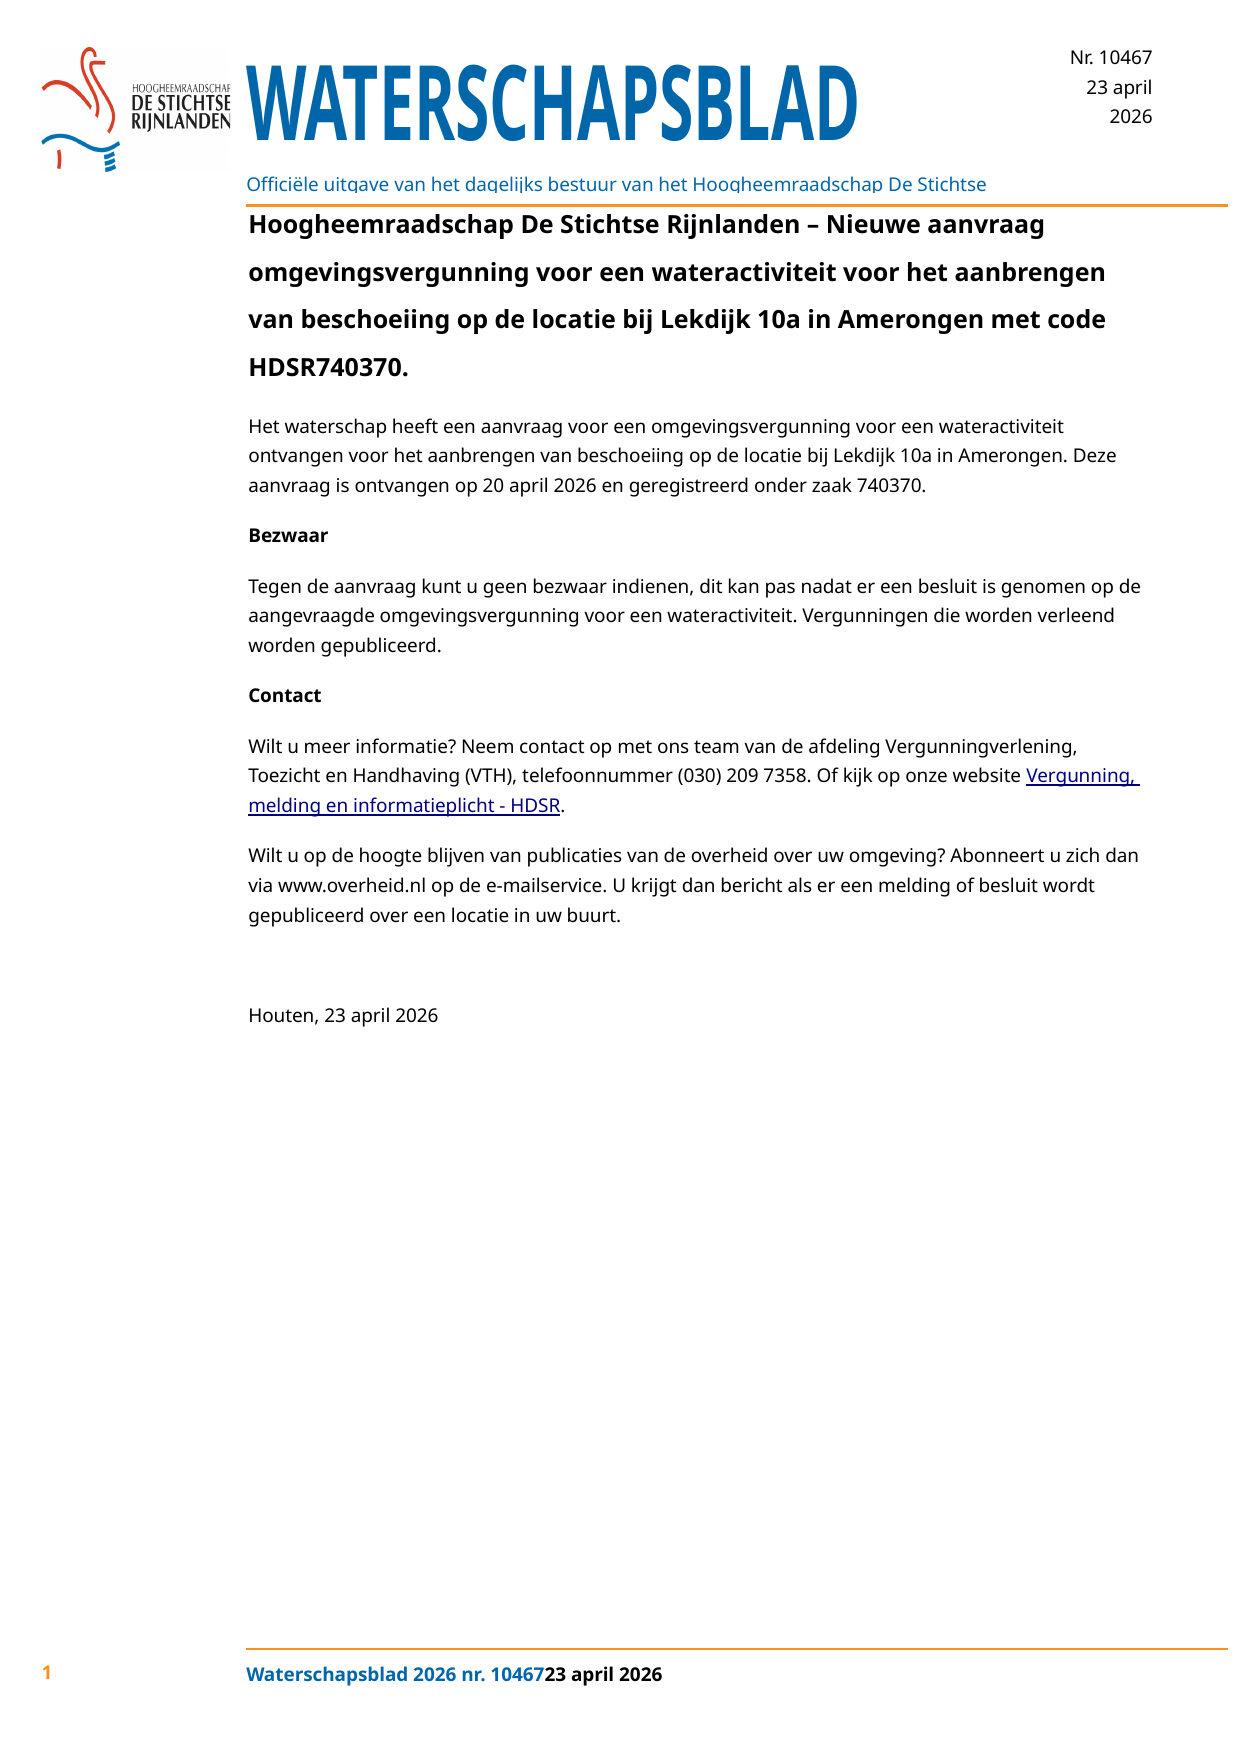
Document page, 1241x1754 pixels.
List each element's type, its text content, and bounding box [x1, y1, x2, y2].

text Tegen de aanvraag kunt u geen bezwaar indienen, dit kan pas nadat er een besluit is genomen op de aangevraagde omgevingsvergunning voor een wateractiviteit. Vergunningen die worden verleend worden gepubliceerd. [248, 573, 1152, 658]
text Hoogheemraadschap De Stichtse Rijnlanden – Nieuwe aanvraag omgevingsvergunning voor een wateractiviteit voor het aanbrengen van beschoeiing op de locatie bij Lekdijk 10a in Amerongen met code HDSR740370. [248, 207, 1152, 384]
text Houten, 23 april 2026 [248, 1003, 1152, 1028]
text Wilt u op de hoogte blijven van publicaties van de overheid over uw omgeving? Abonneert u zich dan via www.overheid.nl op de e-mailservice. U krijgt dan bericht als er een melding of besluit wordt gepubliceerd over een locatie in uw buurt. [248, 843, 1152, 928]
text Bezwaar [248, 523, 1152, 548]
text Contact [248, 683, 1152, 708]
picture [41, 47, 231, 172]
text Wilt u meer informatie? Neem contact op met ons team van de afdeling Vergunningverlening, Toezicht en Handhaving (VTH), telefoonnummer (030) 209 7358. Of kijk op onze website Vergunning, melding en informatieplicht - HDSR. [248, 733, 1152, 818]
text Het waterschap heeft een aanvraag voor een omgevingsvergunning voor een wateractiviteit ontvangen voor het aanbrengen van beschoeiing op de locatie bij Lekdijk 10a in Amerongen. Deze aanvraag is ontvangen op 20 april 2026 en geregistreerd onder zaak 740370. [248, 413, 1152, 498]
